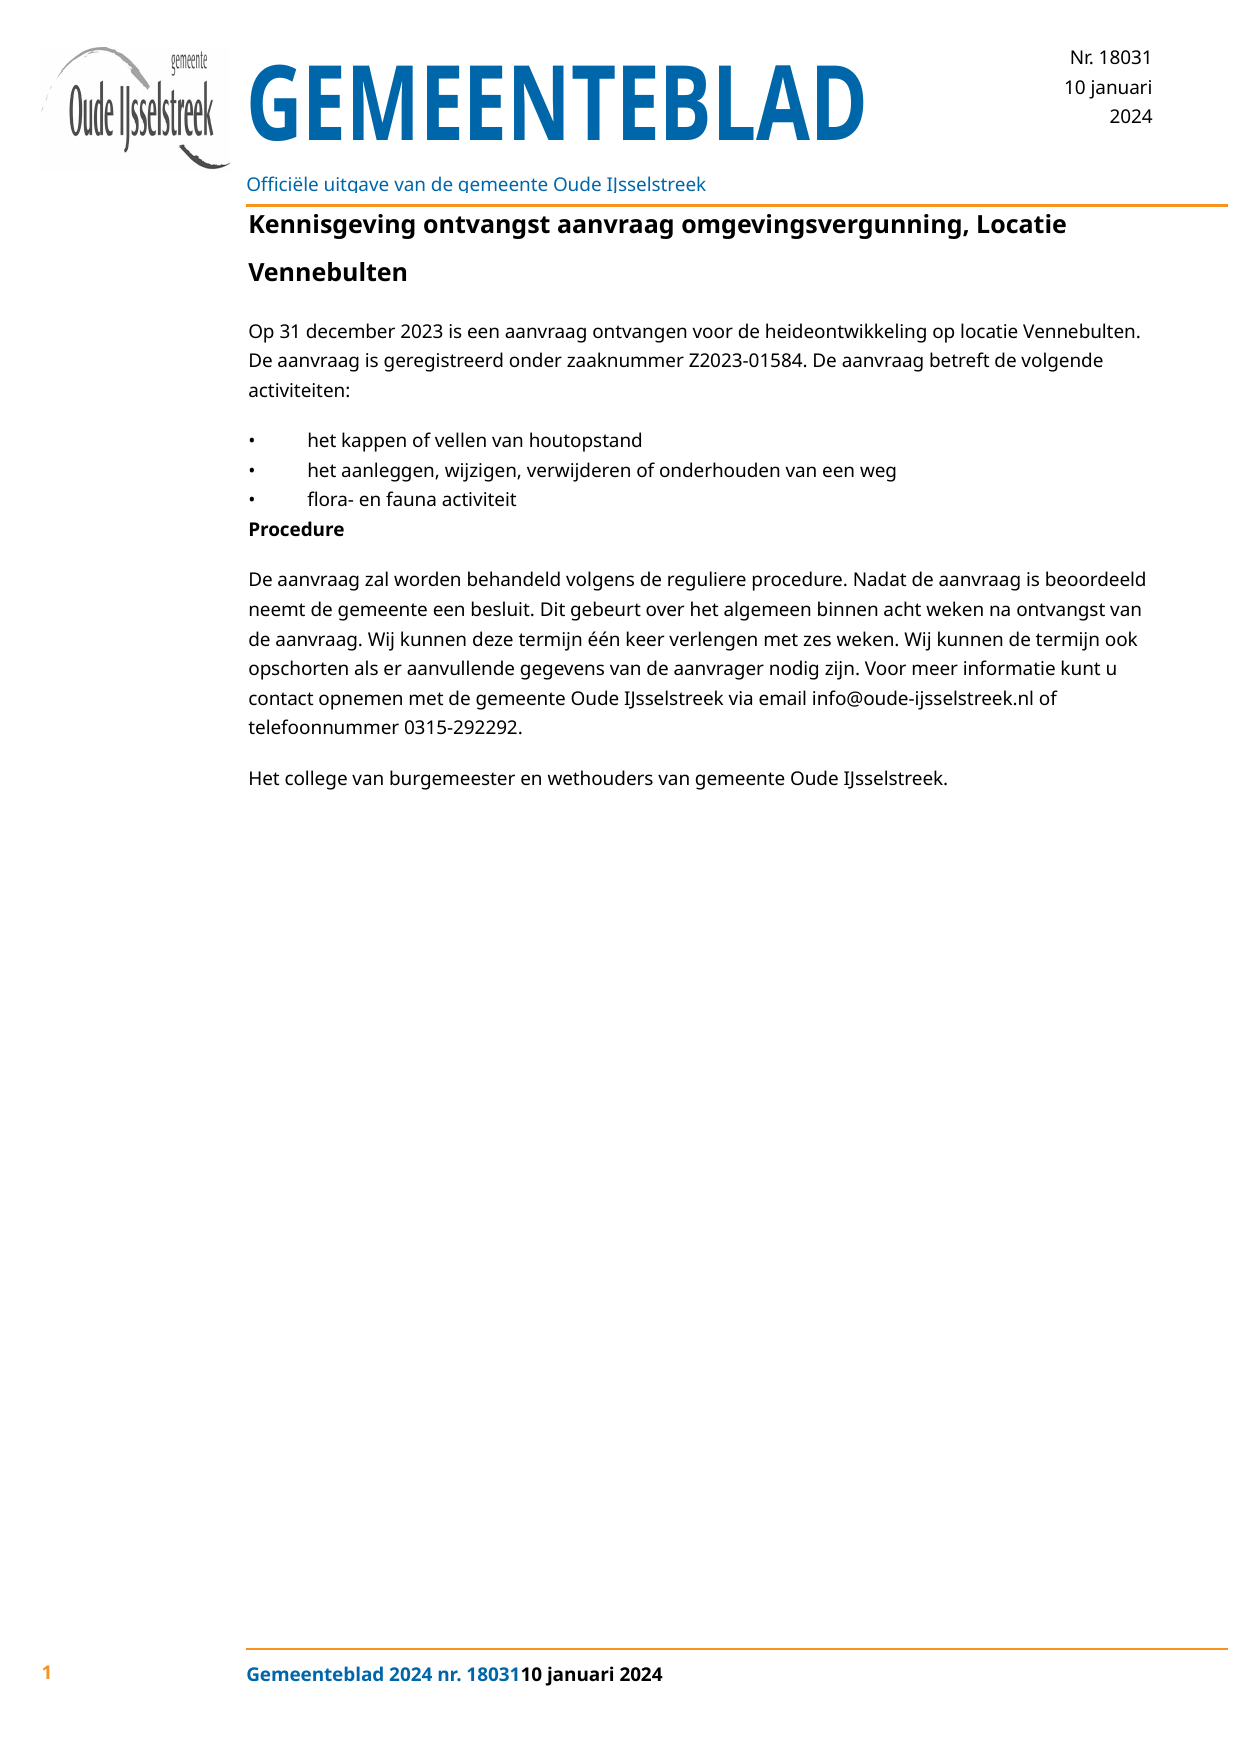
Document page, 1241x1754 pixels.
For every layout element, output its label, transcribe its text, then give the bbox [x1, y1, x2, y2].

text De aanvraag zal worden behandeld volgens de reguliere procedure. Nadat de aanvraag is beoordeeld neemt de gemeente een besluit. Dit gebeurt over het algemeen binnen acht weken na ontvangst van de aanvraag. Wij kunnen deze termijn één keer verlengen met zes weken. Wij kunnen de termijn ook opschorten als er aanvullende gegevens van de aanvrager nodig zijn. Voor meer informatie kunt u contact opnemen met de gemeente Oude IJsselstreek via email info@oude-ijsselstreek.nl of telefoonnummer 0315-292292. [248, 567, 1152, 740]
text Op 31 december 2023 is een aanvraag ontvangen voor de heideontwikkeling op locatie Vennebulten. De aanvraag is geregistreerd onder zaaknummer Z2023-01584. De aanvraag betreft de volgende activiteiten: [248, 318, 1152, 403]
list flora- en fauna activiteit [248, 487, 1152, 512]
text Het college van burgemeester en wethouders van gemeente Oude IJsselstreek. [248, 765, 1152, 791]
list het aanleggen, wijzigen, verwijderen of onderhouden van een weg [248, 457, 1152, 483]
list het kappen of vellen van houtopstand [248, 427, 1152, 453]
text Kennisgeving ontvangst aanvraag omgevingsvergunning, Locatie Vennebulten [248, 207, 1152, 288]
picture [41, 47, 231, 172]
text Procedure [248, 516, 1152, 542]
